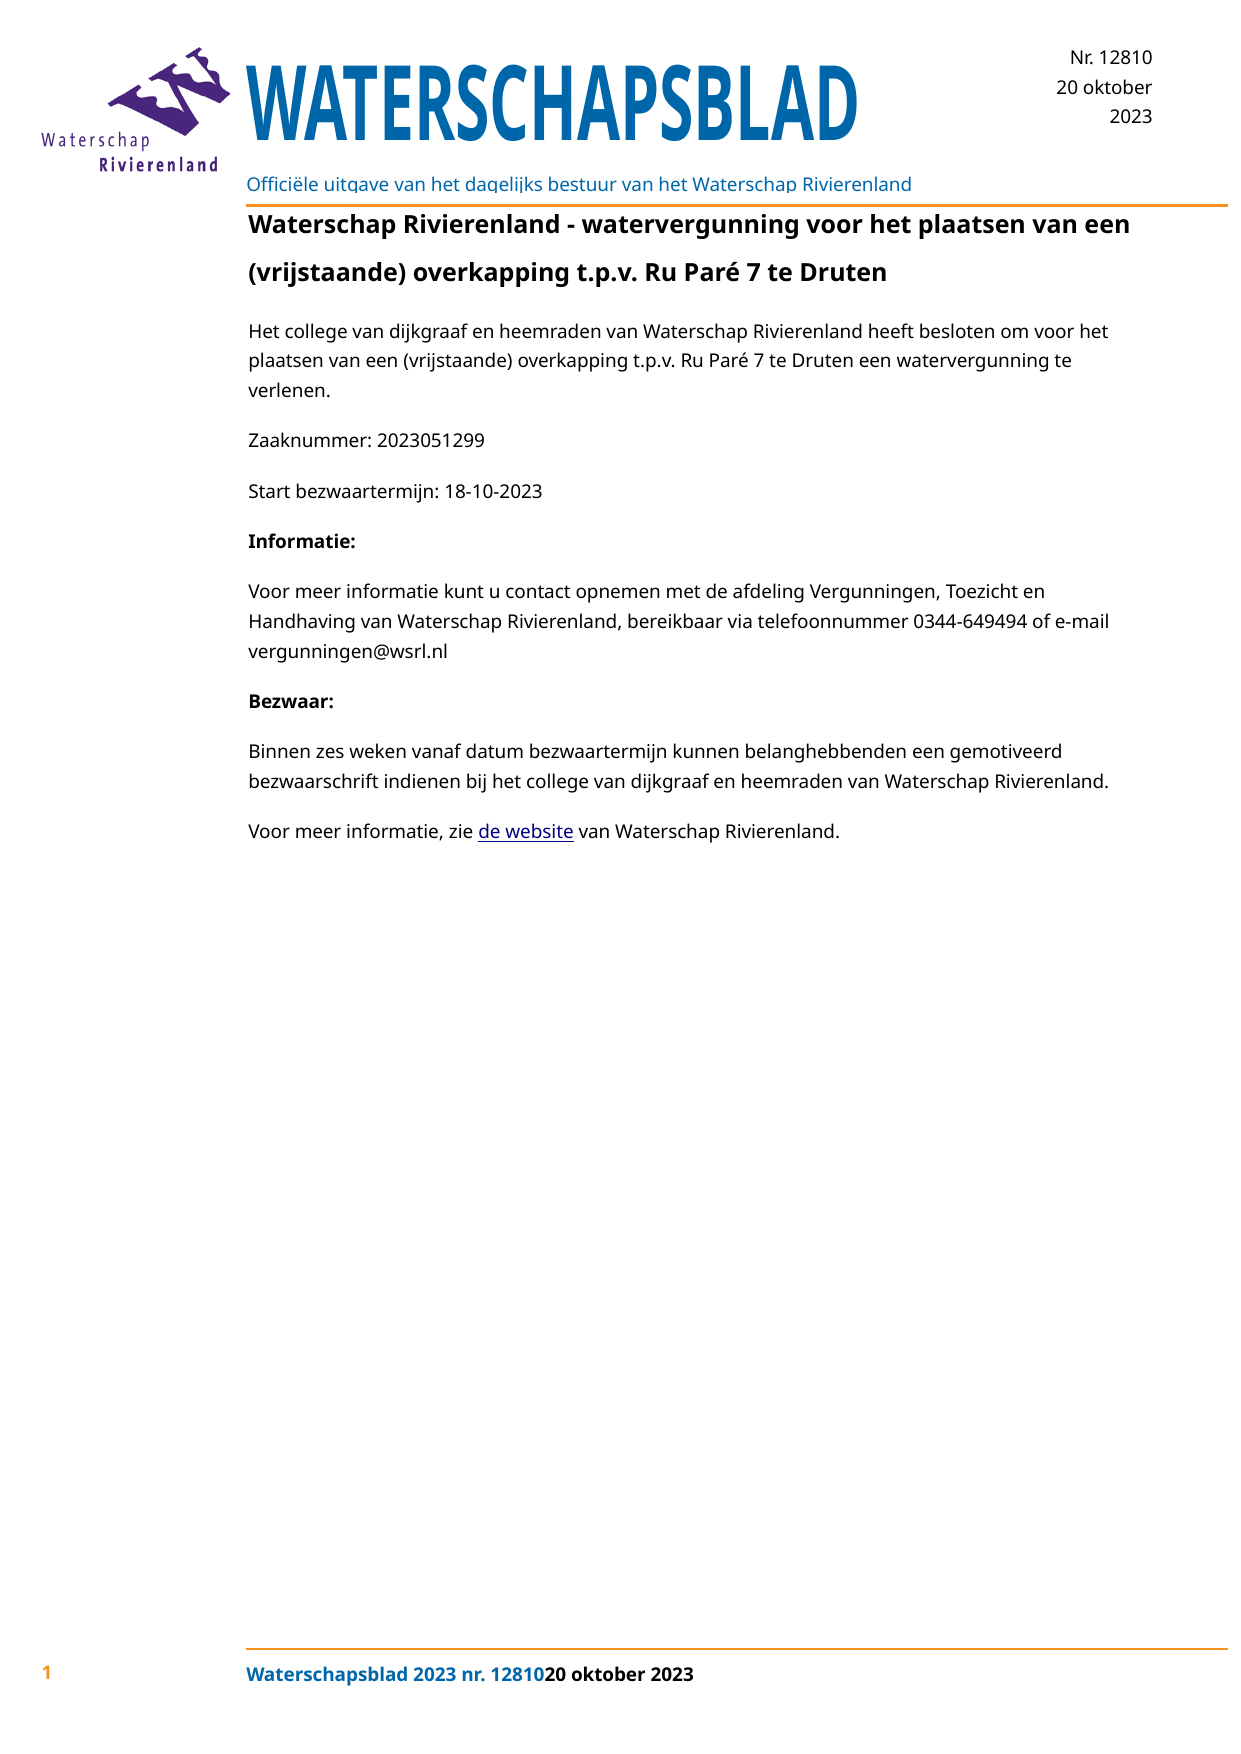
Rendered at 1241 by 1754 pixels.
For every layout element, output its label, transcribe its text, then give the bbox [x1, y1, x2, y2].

text Binnen zes weken vanaf datum bezwaartermijn kunnen belanghebbenden een gemotiveerd bezwaarschrift indienen bij het college van dijkgraaf en heemraden van Waterschap Rivierenland. [248, 739, 1152, 794]
text Zaaknummer: 2023051299 [248, 427, 1152, 453]
text Informatie: [248, 528, 1152, 554]
text Start bezwaartermijn: 18-10-2023 [248, 478, 1152, 504]
text Voor meer informatie, zie de website van Waterschap Rivierenland. [248, 819, 1152, 844]
text Bezwaar: [248, 688, 1152, 714]
text Voor meer informatie kunt u contact opnemen met de afdeling Vergunningen, Toezicht en Handhaving van Waterschap Rivierenland, bereikbaar via telefoonnummer 0344-649494 of e-mail vergunningen@wsrl.nl [248, 579, 1152, 664]
text Waterschap Rivierenland - watervergunning voor het plaatsen van een (vrijstaande) overkapping t.p.v. Ru Paré 7 te Druten [248, 207, 1152, 288]
picture [41, 47, 231, 172]
text Het college van dijkgraaf en heemraden van Waterschap Rivierenland heeft besloten om voor het plaatsen van een (vrijstaande) overkapping t.p.v. Ru Paré 7 te Druten een watervergunning te verlenen. [248, 318, 1152, 403]
